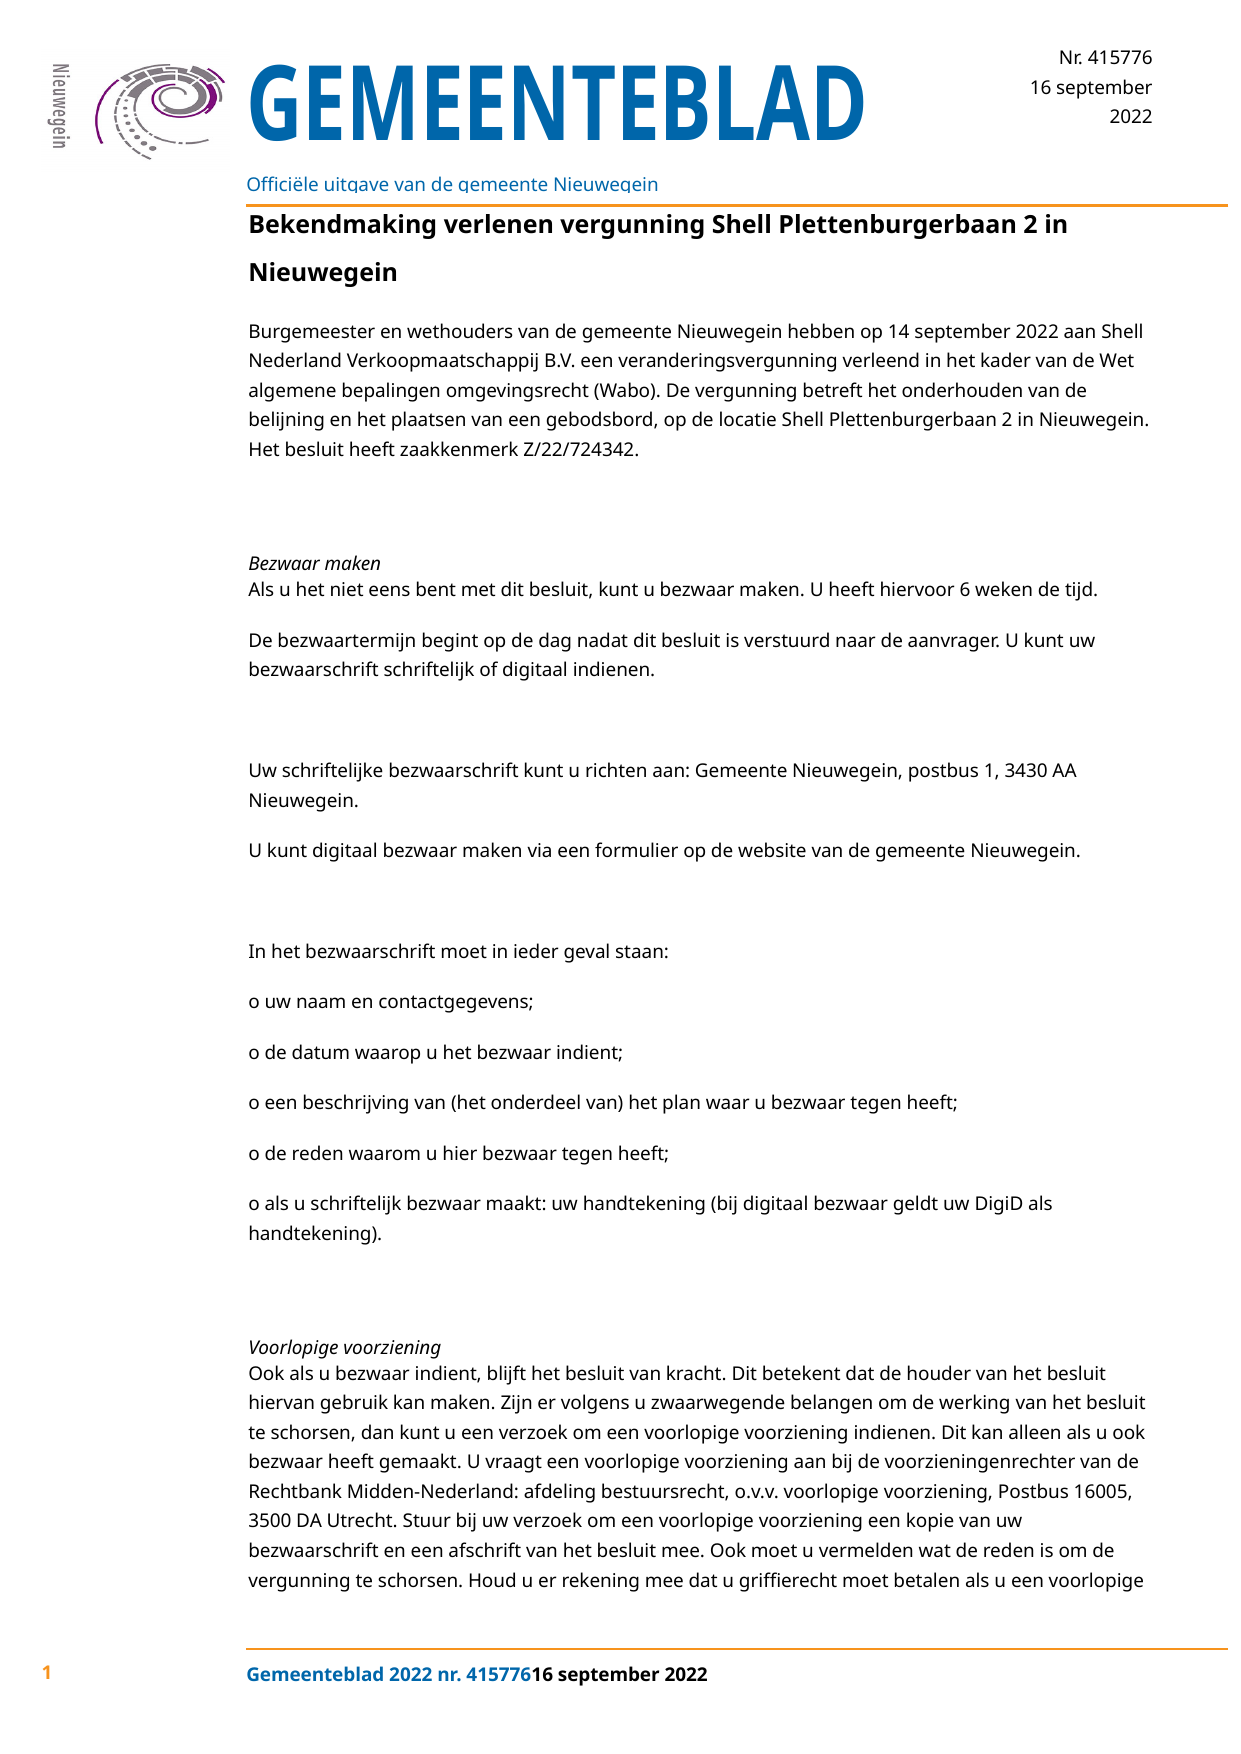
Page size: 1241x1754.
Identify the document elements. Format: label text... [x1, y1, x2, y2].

text o de reden waarom u hier bezwaar tegen heeft; [248, 1140, 1152, 1165]
text Burgemeester en wethouders van de gemeente Nieuwegein hebben op 14 september 2022 aan Shell Nederland Verkoopmaatschappij B.V. een veranderingsvergunning verleend in het kader van de Wet algemene bepalingen omgevingsrecht (Wabo). De vergunning betreft het onderhouden van de belijning en het plaatsen van een gebodsbord, op de locatie Shell Plettenburgerbaan 2 in Nieuwegein. Het besluit heeft zaakkenmerk Z/22/724342. [248, 318, 1152, 462]
text o uw naam en contactgegevens; [248, 988, 1152, 1014]
text Ook als u bezwaar indient, blijft het besluit van kracht. Dit betekent dat de houder van het besluit hiervan gebruik kan maken. Zijn er volgens u zwaarwegende belangen om de werking van het besluit te schorsen, dan kunt u een verzoek om een voorlopige voorziening indienen. Dit kan alleen als u ook bezwaar heeft gemaakt. U vraagt een voorlopige voorziening aan bij de voorzieningenrechter van de Rechtbank Midden-Nederland: afdeling bestuursrecht, o.v.v. voorlopige voorziening, Postbus 16005, 3500 DA Utrecht. Stuur bij uw verzoek om een voorlopige voorziening een kopie van uw bezwaarschrift en een afschrift van het besluit mee. Ook moet u vermelden wat de reden is om de vergunning te schorsen. Houd u er rekening mee dat u griffierecht moet betalen als u een voorlopige [248, 1360, 1152, 1593]
text De bezwaartermijn begint op de dag nadat dit besluit is verstuurd naar de aanvrager. U kunt uw bezwaarschrift schriftelijk of digitaal indienen. [248, 627, 1152, 682]
text Bezwaar maken [248, 551, 1152, 576]
text Bekendmaking verlenen vergunning Shell Plettenburgerbaan 2 in Nieuwegein [248, 207, 1152, 288]
text U kunt digitaal bezwaar maken via een formulier op de website van de gemeente Nieuwegein. [248, 837, 1152, 863]
text o de datum waarop u het bezwaar indient; [248, 1039, 1152, 1064]
text o een beschrijving van (het onderdeel van) het plan waar u bezwaar tegen heeft; [248, 1089, 1152, 1115]
text Uw schriftelijke bezwaarschrift kunt u richten aan: Gemeente Nieuwegein, postbus 1, 3430 AA Nieuwegein. [248, 757, 1152, 812]
text In het bezwaarschrift moet in ieder geval staan: [248, 938, 1152, 964]
picture [41, 47, 231, 172]
text o als u schriftelijk bezwaar maakt: uw handtekening (bij digitaal bezwaar geldt uw DigiD als handtekening). [248, 1190, 1152, 1245]
text Als u het niet eens bent met dit besluit, kunt u bezwaar maken. U heeft hiervoor 6 weken de tijd. [248, 576, 1152, 602]
text Voorlopige voorziening [248, 1334, 1152, 1360]
